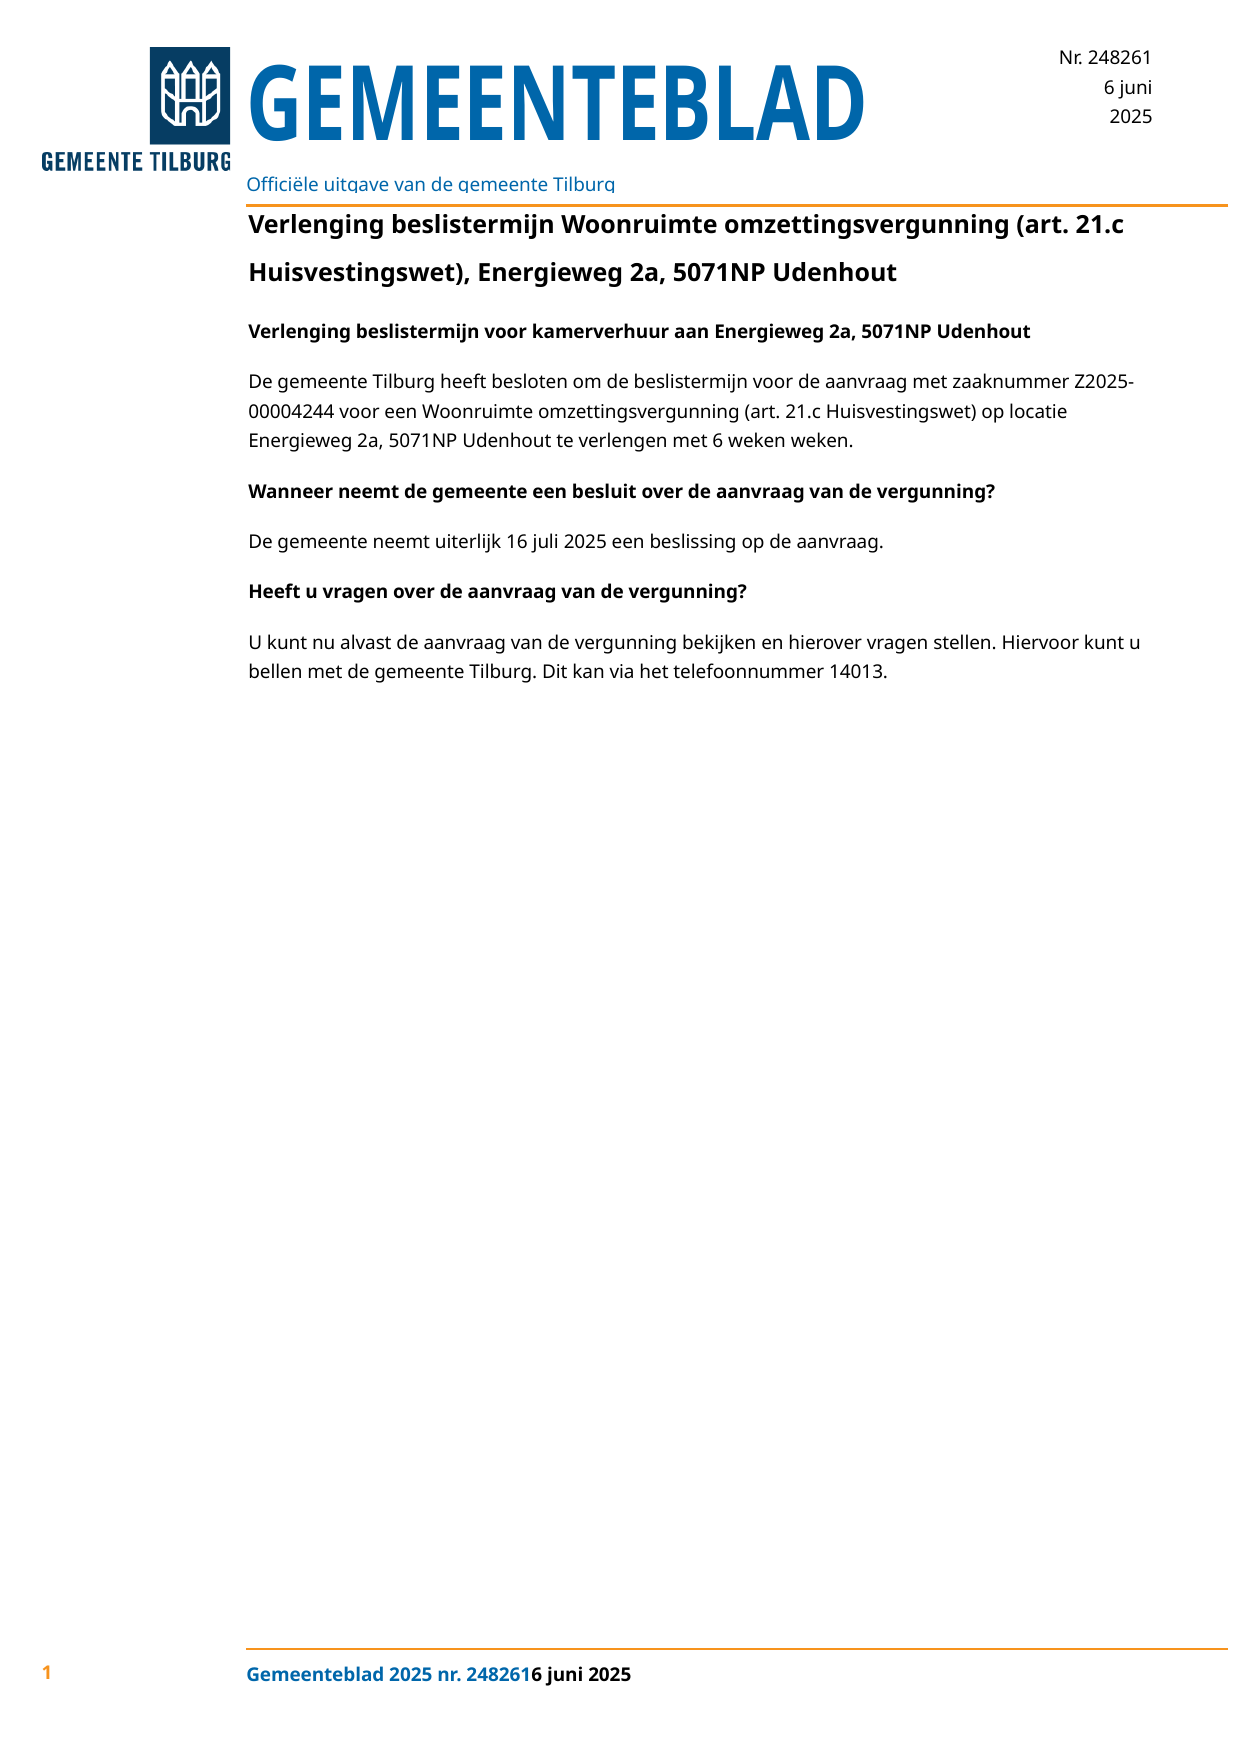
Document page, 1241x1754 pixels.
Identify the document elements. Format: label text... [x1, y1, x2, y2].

text De gemeente Tilburg heeft besloten om de beslistermijn voor de aanvraag met zaaknummer Z2025-00004244 voor een Woonruimte omzettingsvergunning (art. 21.c Huisvestingswet) op locatie Energieweg 2a, 5071NP Udenhout te verlengen met 6 weken weken. [248, 368, 1152, 453]
text Heeft u vragen over de aanvraag van de vergunning? [248, 579, 1152, 604]
text De gemeente neemt uiterlijk 16 juli 2025 een beslissing op de aanvraag. [248, 528, 1152, 554]
text Wanneer neemt de gemeente een besluit over de aanvraag van de vergunning? [248, 478, 1152, 504]
text U kunt nu alvast de aanvraag van de vergunning bekijken en hierover vragen stellen. Hiervoor kunt u bellen met de gemeente Tilburg. Dit kan via het telefoonnummer 14013. [248, 629, 1152, 684]
picture [41, 47, 231, 172]
text Verlenging beslistermijn voor kamerverhuur aan Energieweg 2a, 5071NP Udenhout [248, 318, 1152, 344]
text Verlenging beslistermijn Woonruimte omzettingsvergunning (art. 21.c Huisvestingswet), Energieweg 2a, 5071NP Udenhout [248, 207, 1152, 288]
